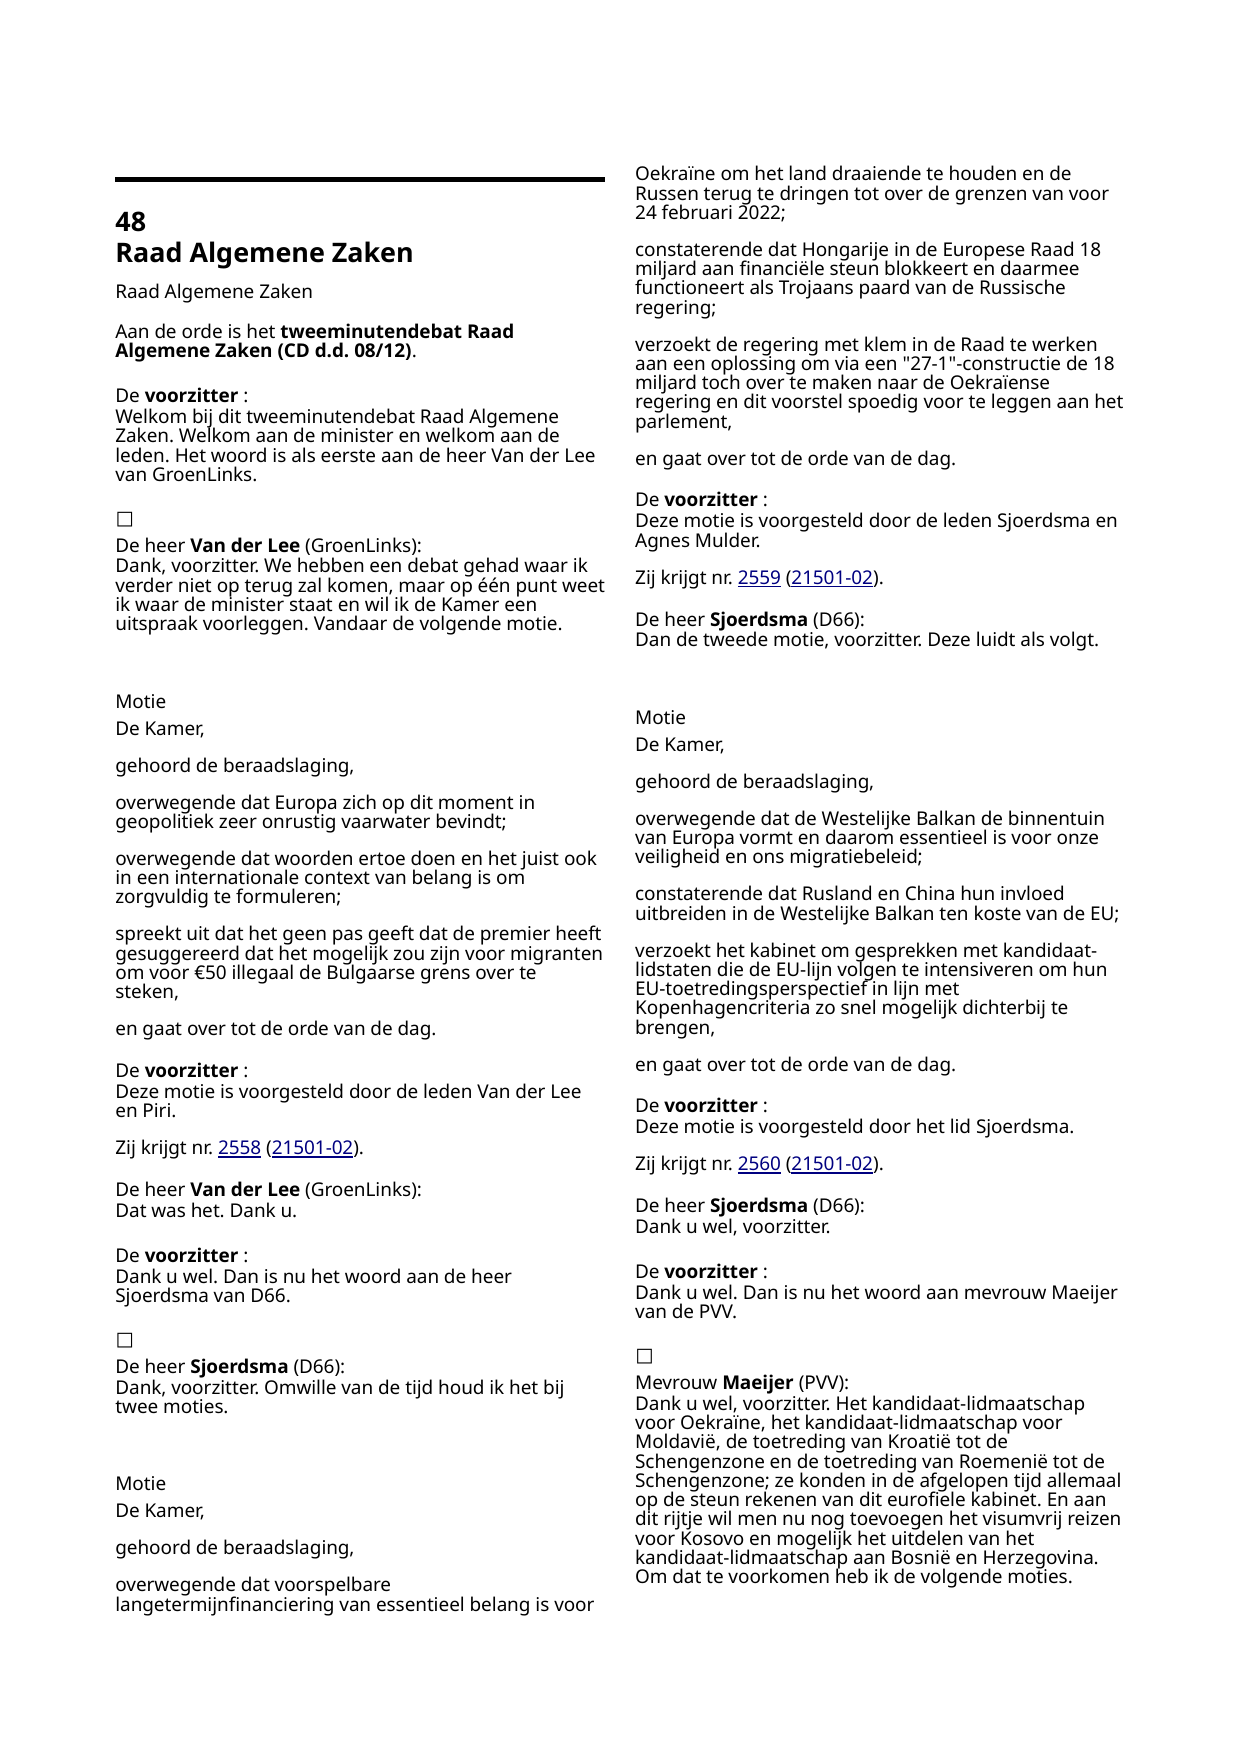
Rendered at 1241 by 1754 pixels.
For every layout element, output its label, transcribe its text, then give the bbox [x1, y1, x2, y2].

text Dank, voorzitter. Omwille van de tijd houd ik het bij twee moties. [115, 1379, 605, 1417]
text De heer Sjoerdsma (D66): [635, 606, 1125, 631]
text Oekraïne om het land draaiende te houden en de Russen terug te dringen tot over de grenzen van voor 24 februari 2022; [635, 165, 1125, 223]
text Deze motie is voorgesteld door het lid Sjoerdsma. [635, 1118, 1125, 1138]
text overwegende dat de Westelijke Balkan de binnentuin van Europa vormt en daarom essentieel is voor onze veiligheid en ons migratiebeleid; [635, 810, 1125, 868]
text Motie [115, 1471, 605, 1496]
text spreekt uit dat het geen pas geeft dat de premier heeft gesuggereerd dat het mogelijk zou zijn voor migranten om voor €50 illegaal de Bulgaarse grens over te steken, [115, 925, 605, 1002]
text De heer Sjoerdsma (D66): [115, 1353, 605, 1379]
text Dank, voorzitter. We hebben een debat gehad waar ik verder niet op terug zal komen, maar op één punt weet ik waar de minister staat en wil ik de Kamer een uitspraak voorleggen. Vandaar de volgende motie. [115, 557, 605, 634]
text De voorzitter : [115, 1057, 605, 1083]
text De voorzitter : [115, 382, 605, 408]
text De heer Sjoerdsma (D66): [635, 1192, 1125, 1218]
text De Kamer, [635, 736, 1125, 755]
text De Kamer, [115, 1502, 605, 1522]
text ⬜ [115, 1327, 605, 1353]
text ⬜ [635, 1343, 1125, 1369]
text De voorzitter : [635, 1258, 1125, 1284]
text overwegende dat voorspelbare langetermijnfinanciering van essentieel belang is voor [115, 1576, 605, 1615]
text verzoekt de regering met klem in de Raad te werken aan een oplossing om via een "27-1"-constructie de 18 miljard toch over te maken naar de Oekraïense regering en dit voorstel spoedig voor te leggen aan het parlement, [635, 336, 1125, 432]
text Deze motie is voorgesteld door de leden Sjoerdsma en Agnes Mulder. [635, 512, 1125, 551]
text Zij krijgt nr. 2560 (21501-02). [635, 1155, 1125, 1174]
text De heer Van der Lee (GroenLinks): [115, 532, 605, 557]
text Welkom bij dit tweeminutendebat Raad Algemene Zaken. Welkom aan de minister en welkom aan de leden. Het woord is als eerste aan de heer Van der Lee van GroenLinks. [115, 408, 605, 485]
text overwegende dat Europa zich op dit moment in geopolitiek zeer onrustig vaarwater bevindt; [115, 794, 605, 832]
text Raad Algemene Zaken [115, 283, 605, 302]
text Dank u wel. Dan is nu het woord aan mevrouw Maeijer van de PVV. [635, 1284, 1125, 1322]
text ⬜ [115, 506, 605, 532]
text en gaat over tot de orde van de dag. [635, 1056, 1125, 1075]
text De voorzitter : [115, 1242, 605, 1268]
text Zij krijgt nr. 2559 (21501-02). [635, 569, 1125, 588]
text De Kamer, [115, 720, 605, 739]
text 48 [115, 203, 605, 239]
text constaterende dat Rusland en China hun invloed uitbreiden in de Westelijke Balkan ten koste van de EU; [635, 885, 1125, 924]
text Zij krijgt nr. 2558 (21501-02). [115, 1139, 605, 1158]
text Motie [635, 704, 1125, 730]
text verzoekt het kabinet om gesprekken met kandidaat-lidstaten die de EU-lijn volgen te intensiveren om hun EU-toetredingsperspectief in lijn met Kopenhagencriteria zo snel mogelijk dichterbij te brengen, [635, 942, 1125, 1038]
text Aan de orde is het tweeminutendebat Raad Algemene Zaken (CD d.d. 08/12). [115, 323, 605, 362]
text en gaat over tot de orde van de dag. [115, 1020, 605, 1039]
text Dat was het. Dank u. [115, 1202, 605, 1221]
text gehoord de beraadslaging, [115, 757, 605, 776]
text De voorzitter : [635, 1093, 1125, 1118]
text en gaat over tot de orde van de dag. [635, 450, 1125, 469]
text Dank u wel, voorzitter. [635, 1218, 1125, 1237]
text Dank u wel. Dan is nu het woord aan de heer Sjoerdsma van D66. [115, 1268, 605, 1306]
text Dank u wel, voorzitter. Het kandidaat-lidmaatschap voor Oekraïne, het kandidaat-lidmaatschap voor Moldavië, de toetreding van Kroatië tot de Schengenzone en de toetreding van Roemenië tot de Schengenzone; ze konden in de afgelopen tijd allemaal op de steun rekenen van dit eurofiele kabinet. En aan dit rijtje wil men nu nog toevoegen het visumvrij reizen voor Kosovo en mogelijk het uitdelen van het kandidaat-lidmaatschap aan Bosnië en Herzegovina. Om dat te voorkomen heb ik de volgende moties. [635, 1395, 1125, 1587]
text overwegende dat woorden ertoe doen en het juist ook in een internationale context van belang is om zorgvuldig te formuleren; [115, 850, 605, 908]
text Dan de tweede motie, voorzitter. Deze luidt als volgt. [635, 631, 1125, 651]
text Motie [115, 688, 605, 714]
text Mevrouw Maeijer (PVV): [635, 1369, 1125, 1395]
text gehoord de beraadslaging, [115, 1539, 605, 1558]
text Raad Algemene Zaken [115, 239, 605, 283]
text constaterende dat Hongarije in de Europese Raad 18 miljard aan financiële steun blokkeert en daarmee functioneert als Trojaans paard van de Russische regering; [635, 241, 1125, 318]
text gehoord de beraadslaging, [635, 773, 1125, 792]
text Deze motie is voorgesteld door de leden Van der Lee en Piri. [115, 1083, 605, 1121]
text De voorzitter : [635, 487, 1125, 512]
text De heer Van der Lee (GroenLinks): [115, 1176, 605, 1202]
